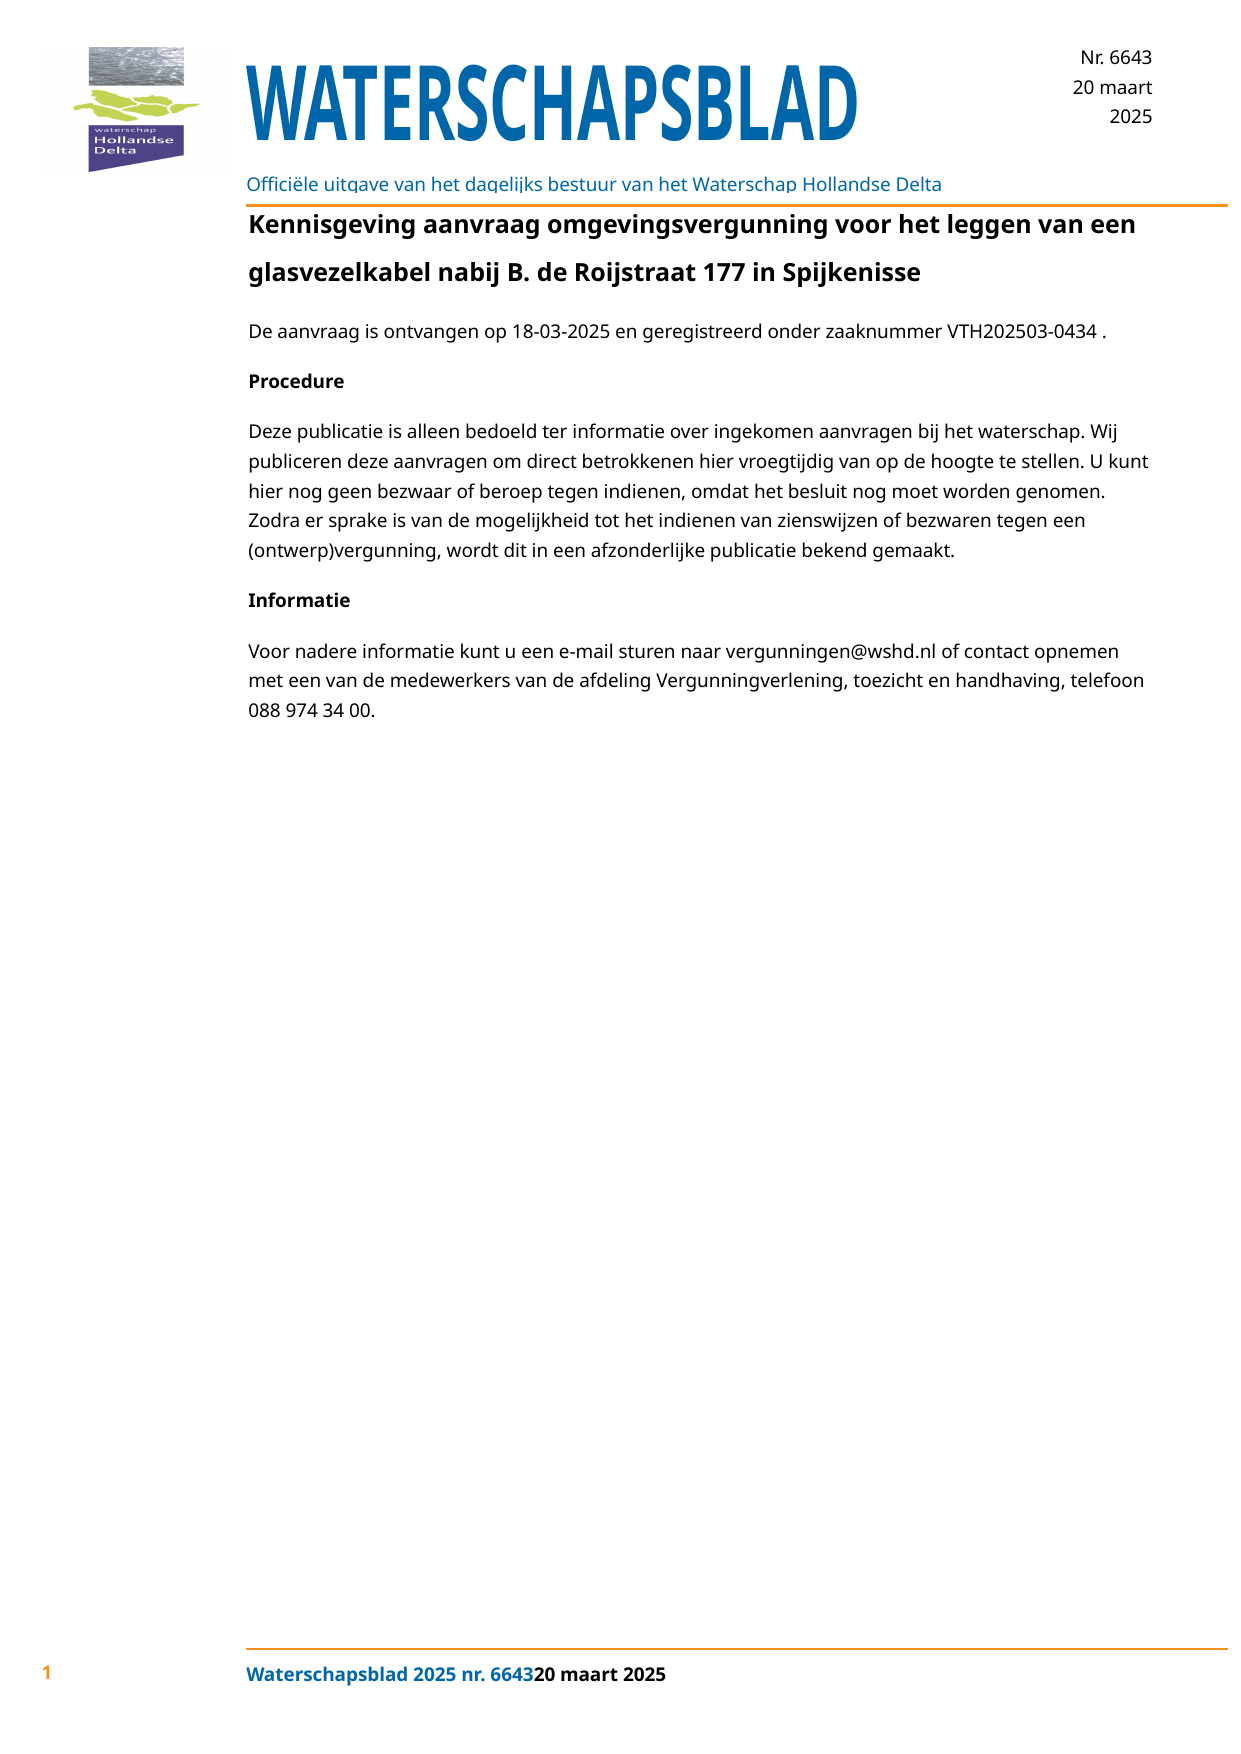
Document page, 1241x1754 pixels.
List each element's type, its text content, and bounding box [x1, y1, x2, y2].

text Voor nadere informatie kunt u een e-mail sturen naar vergunningen@wshd.nl of contact opnemen met een van de medewerkers van de afdeling Vergunningverlening, toezicht en handhaving, telefoon 088 974 34 00. [248, 638, 1152, 723]
text Deze publicatie is alleen bedoeld ter informatie over ingekomen aanvragen bij het waterschap. Wij publiceren deze aanvragen om direct betrokkenen hier vroegtijdig van op de hoogte te stellen. U kunt hier nog geen bezwaar of beroep tegen indienen, omdat het besluit nog moet worden genomen. Zodra er sprake is van de mogelijkheid tot het indienen van zienswijzen of bezwaren tegen een (ontwerp)vergunning, wordt dit in een afzonderlijke publicatie bekend gemaakt. [248, 419, 1152, 563]
text Procedure [248, 368, 1152, 394]
text De aanvraag is ontvangen op 18-03-2025 en geregistreerd onder zaaknummer VTH202503-0434 . [248, 318, 1152, 344]
text Informatie [248, 587, 1152, 613]
text Kennisgeving aanvraag omgevingsvergunning voor het leggen van een glasvezelkabel nabij B. de Roijstraat 177 in Spijkenisse [248, 207, 1152, 288]
picture [41, 47, 231, 172]
